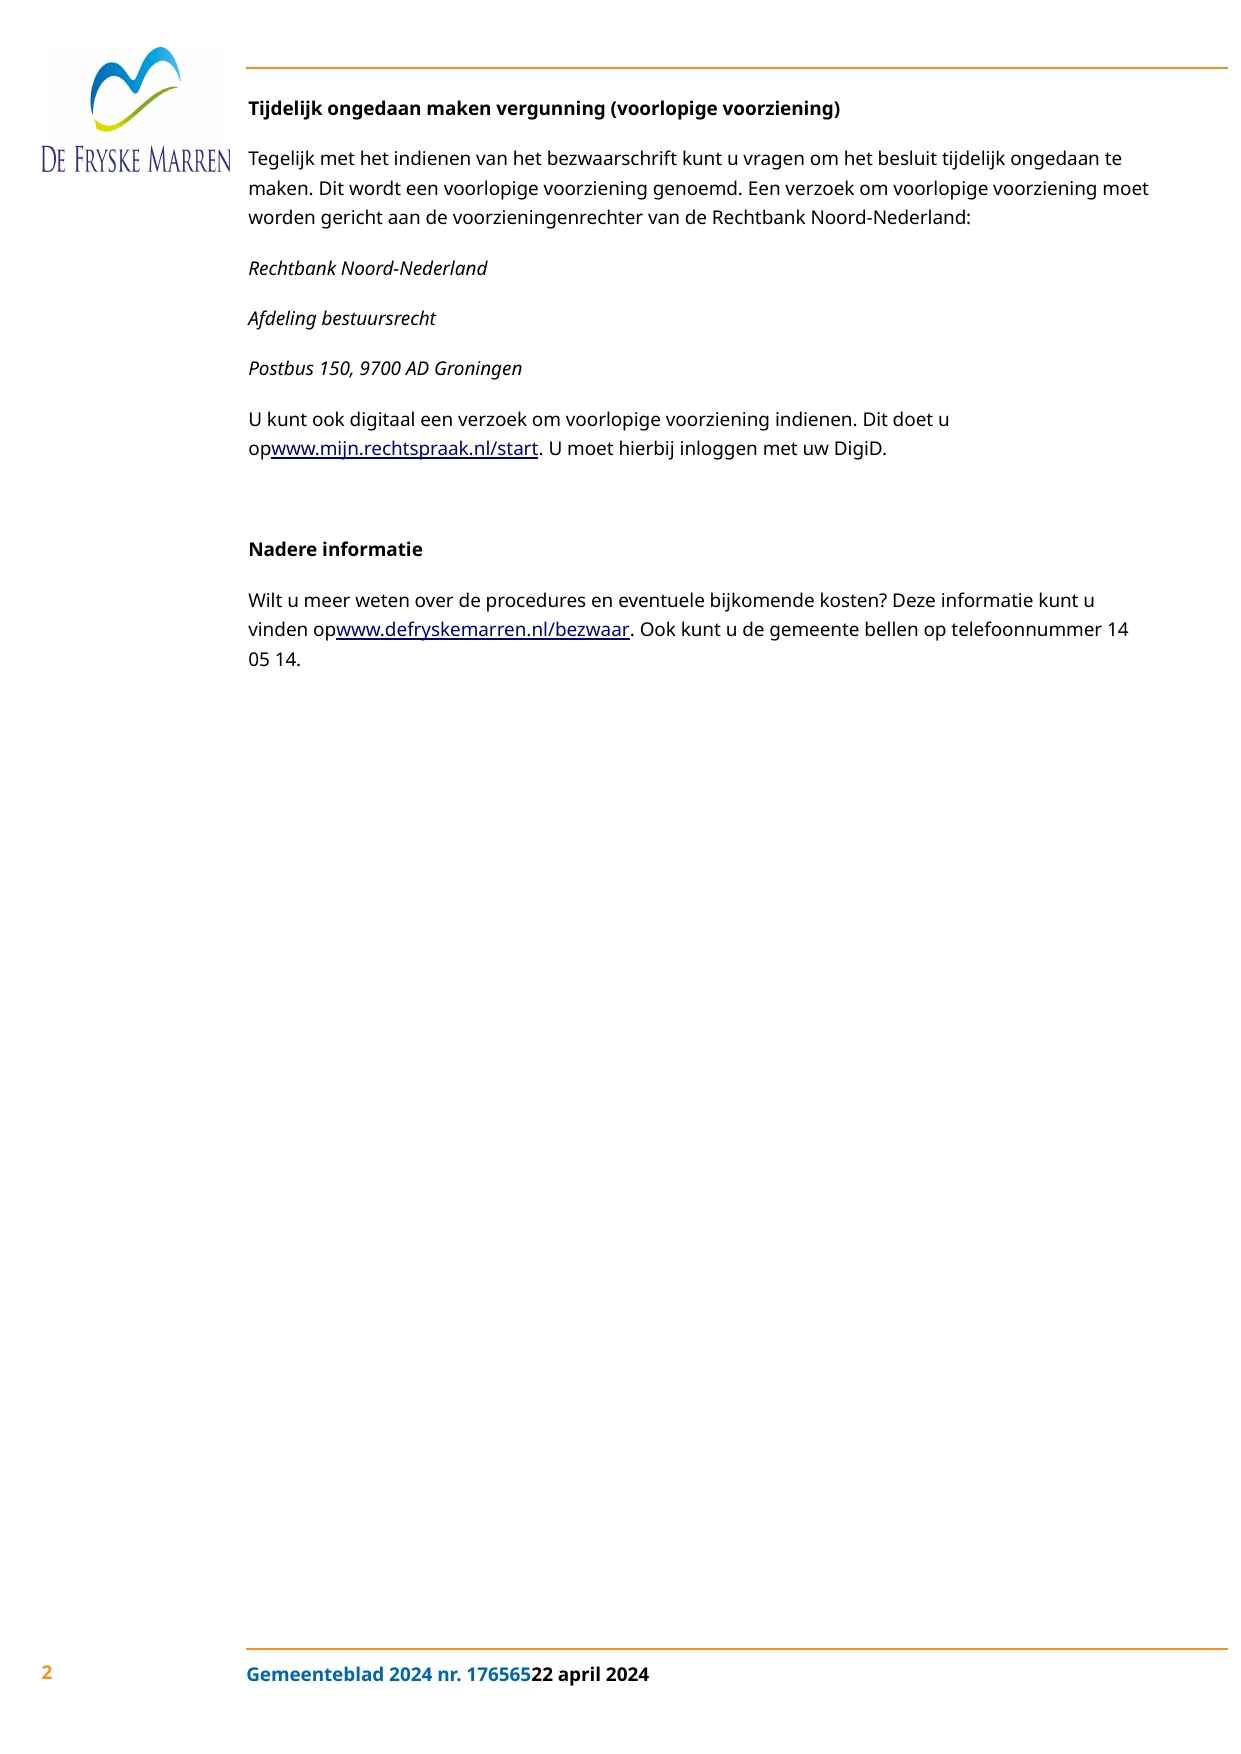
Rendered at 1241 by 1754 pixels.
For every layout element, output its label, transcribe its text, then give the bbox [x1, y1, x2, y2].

text Afdeling bestuursrecht [248, 305, 1152, 331]
text Tijdelijk ongedaan maken vergunning (voorlopige voorziening) [248, 95, 1152, 121]
text Rechtbank Noord-Nederland [248, 255, 1152, 281]
text U kunt ook digitaal een verzoek om voorlopige voorziening indienen. Dit doet u opwww.mijn.rechtspraak.nl/start. U moet hierbij inloggen met uw DigiD. [248, 406, 1152, 461]
picture [41, 47, 231, 172]
text Wilt u meer weten over de procedures en eventuele bijkomende kosten? Deze informatie kunt u vinden opwww.defryskemarren.nl/bezwaar. Ook kunt u de gemeente bellen op telefoonnummer 14 05 14. [248, 587, 1152, 672]
text Postbus 150, 9700 AD Groningen [248, 356, 1152, 381]
text Tegelijk met het indienen van het bezwaarschrift kunt u vragen om het besluit tijdelijk ongedaan te maken. Dit wordt een voorlopige voorziening genoemd. Een verzoek om voorlopige voorziening moet worden gericht aan de voorzieningenrechter van de Rechtbank Noord-Nederland: [248, 145, 1152, 230]
text Nadere informatie [248, 536, 1152, 562]
